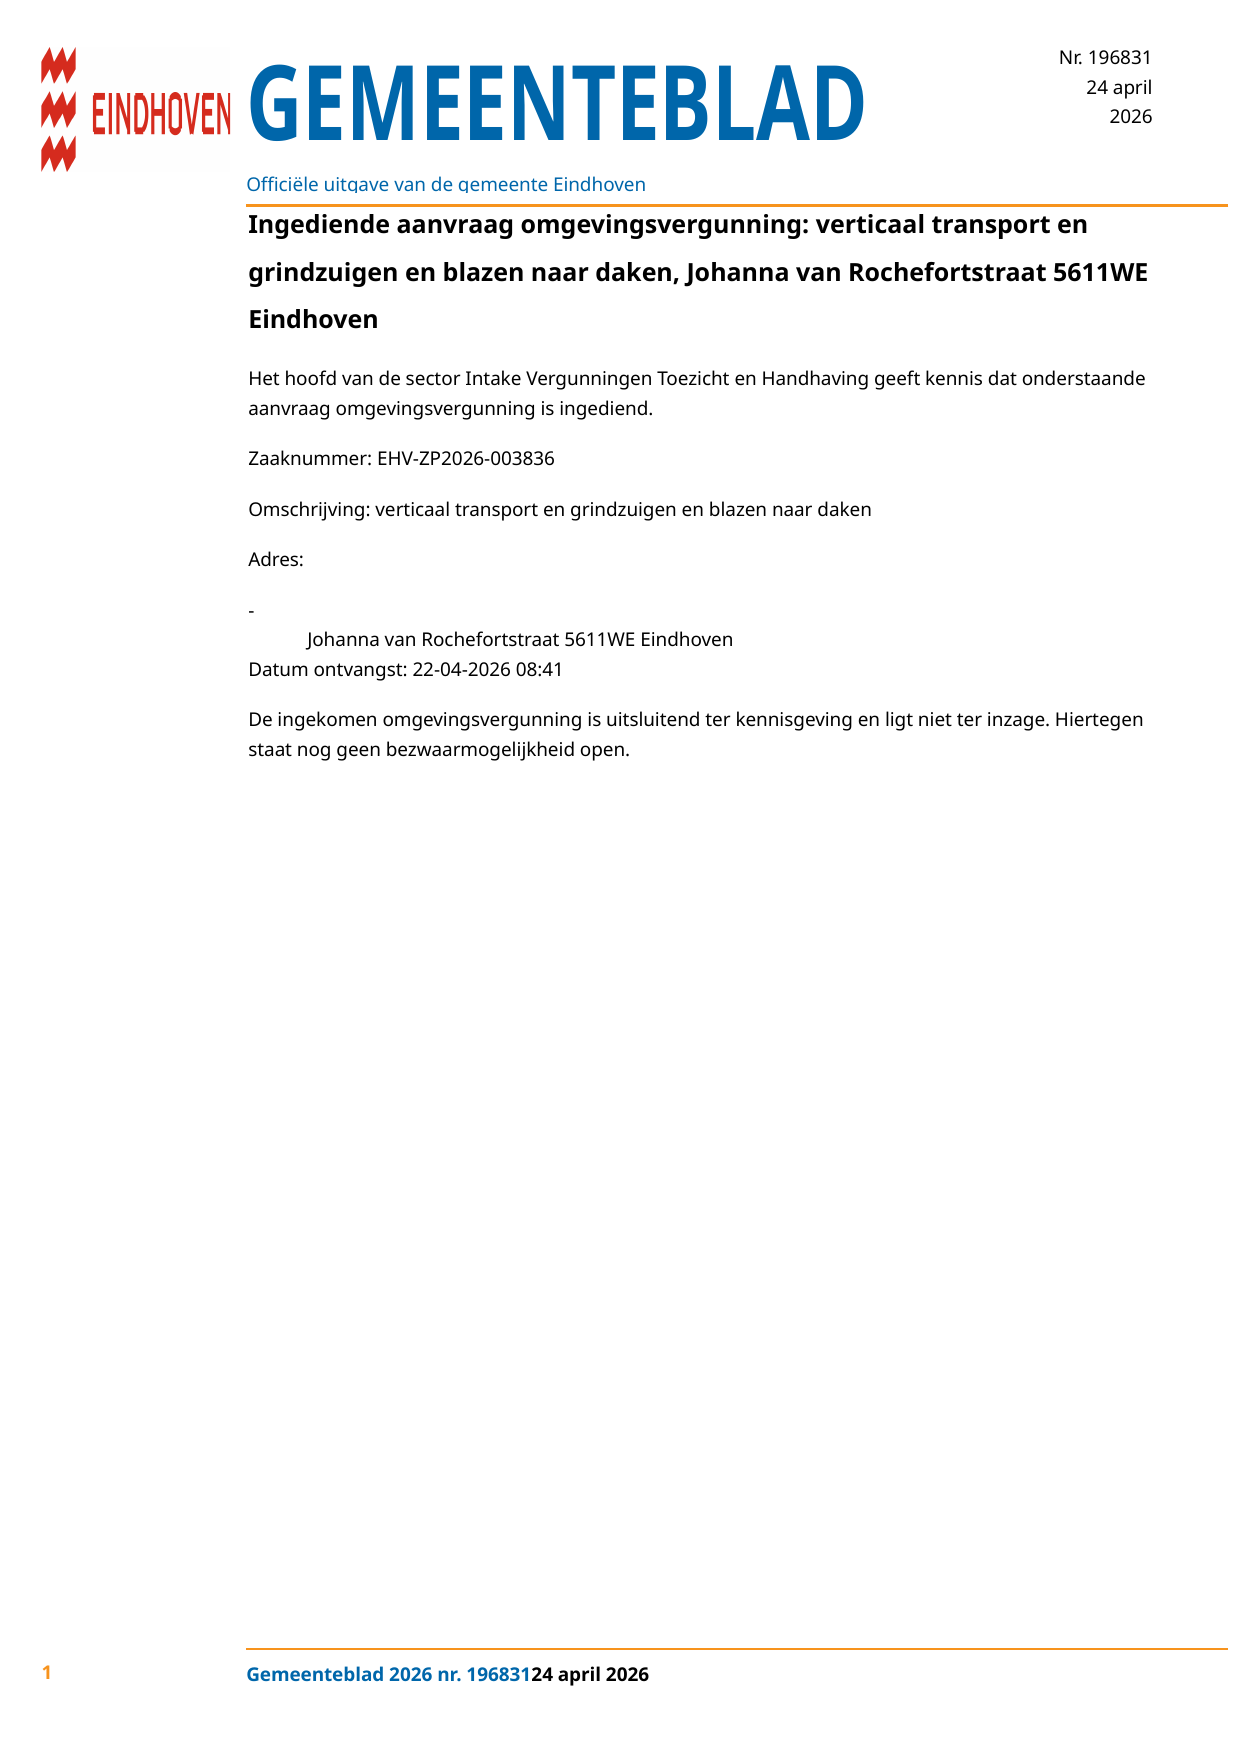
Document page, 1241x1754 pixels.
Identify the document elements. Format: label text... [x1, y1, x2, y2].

text Zaaknummer: EHV-ZP2026-003836 [248, 446, 1152, 471]
text Ingediende aanvraag omgevingsvergunning: verticaal transport en grindzuigen en blazen naar daken, Johanna van Rochefortstraat 5611WE Eindhoven [248, 207, 1152, 336]
list Johanna van Rochefortstraat 5611WE Eindhoven [248, 626, 1152, 652]
text Omschrijving: verticaal transport en grindzuigen en blazen naar daken [248, 496, 1152, 522]
text Het hoofd van de sector Intake Vergunningen Toezicht en Handhaving geeft kennis dat onderstaande aanvraag omgevingsvergunning is ingediend. [248, 366, 1152, 421]
picture [41, 47, 231, 172]
text Adres: [248, 546, 1152, 572]
text Datum ontvangst: 22-04-2026 08:41 [248, 656, 1152, 682]
text De ingekomen omgevingsvergunning is uitsluitend ter kennisgeving en ligt niet ter inzage. Hiertegen staat nog geen bezwaarmogelijkheid open. [248, 706, 1152, 762]
